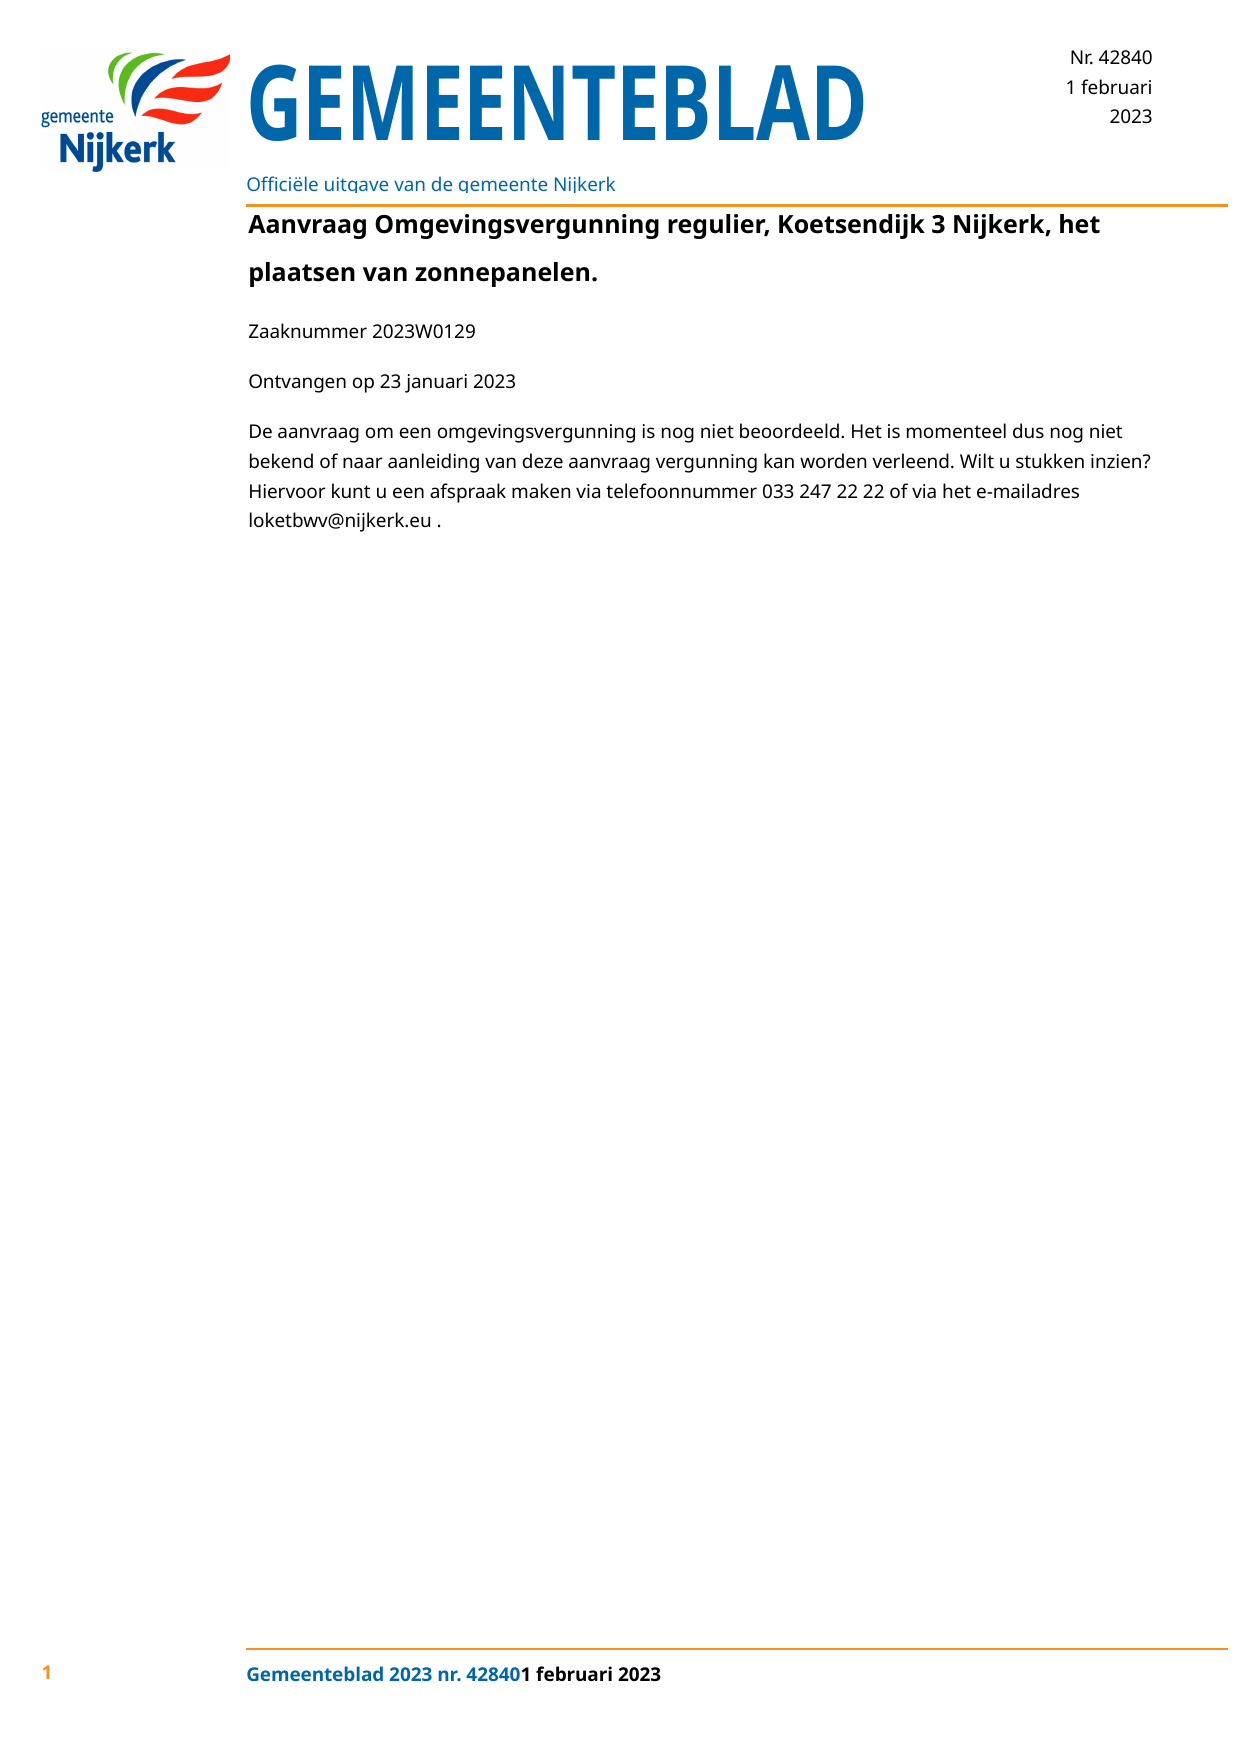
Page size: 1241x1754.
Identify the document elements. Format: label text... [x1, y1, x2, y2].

text Zaaknummer 2023W0129 [248, 318, 1152, 344]
text De aanvraag om een omgevingsvergunning is nog niet beoordeeld. Het is momenteel dus nog niet bekend of naar aanleiding van deze aanvraag vergunning kan worden verleend. Wilt u stukken inzien? Hiervoor kunt u een afspraak maken via telefoonnummer 033 247 22 22 of via het e-mailadres loketbwv@nijkerk.eu . [248, 419, 1152, 533]
text Aanvraag Omgevingsvergunning regulier, Koetsendijk 3 Nijkerk, het plaatsen van zonnepanelen. [248, 207, 1152, 288]
text Ontvangen op 23 januari 2023 [248, 368, 1152, 394]
picture [41, 47, 231, 172]
